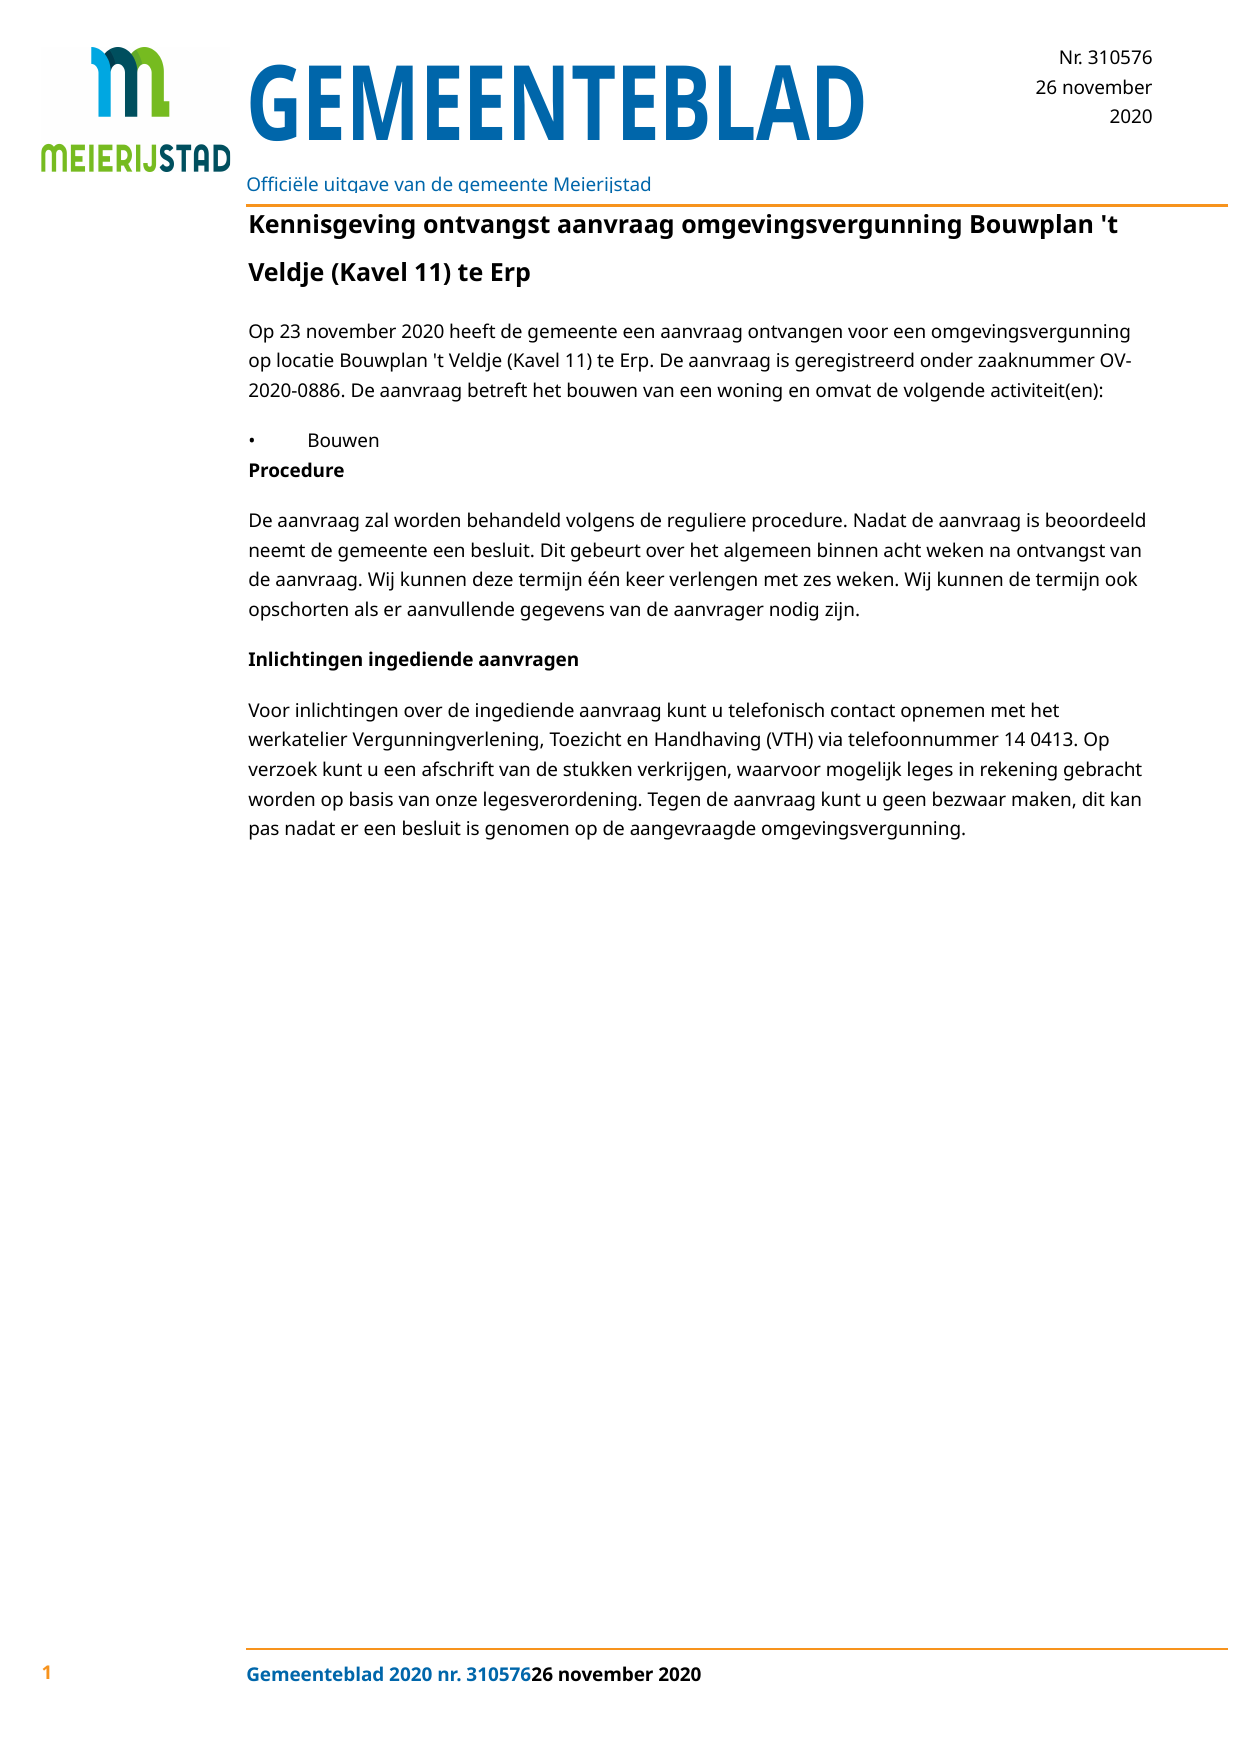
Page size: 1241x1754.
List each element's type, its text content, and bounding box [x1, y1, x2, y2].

picture [41, 47, 231, 172]
text Voor inlichtingen over de ingediende aanvraag kunt u telefonisch contact opnemen met het werkatelier Vergunningverlening, Toezicht en Handhaving (VTH) via telefoonnummer 14 0413. Op verzoek kunt u een afschrift van de stukken verkrijgen, waarvoor mogelijk leges in rekening gebracht worden op basis van onze legesverordening. Tegen de aanvraag kunt u geen bezwaar maken, dit kan pas nadat er een besluit is genomen op de aangevraagde omgevingsvergunning. [248, 697, 1152, 841]
text De aanvraag zal worden behandeld volgens de reguliere procedure. Nadat de aanvraag is beoordeeld neemt de gemeente een besluit. Dit gebeurt over het algemeen binnen acht weken na ontvangst van de aanvraag. Wij kunnen deze termijn één keer verlengen met zes weken. Wij kunnen de termijn ook opschorten als er aanvullende gegevens van de aanvrager nodig zijn. [248, 507, 1152, 622]
text Op 23 november 2020 heeft de gemeente een aanvraag ontvangen voor een omgevingsvergunning op locatie Bouwplan 't Veldje (Kavel 11) te Erp. De aanvraag is geregistreerd onder zaaknummer OV-2020-0886. De aanvraag betreft het bouwen van een woning en omvat de volgende activiteit(en): [248, 318, 1152, 403]
text Kennisgeving ontvangst aanvraag omgevingsvergunning Bouwplan 't Veldje (Kavel 11) te Erp [248, 207, 1152, 288]
list Bouwen [248, 427, 1152, 453]
text Inlichtingen ingediende aanvragen [248, 647, 1152, 672]
text Procedure [248, 457, 1152, 483]
